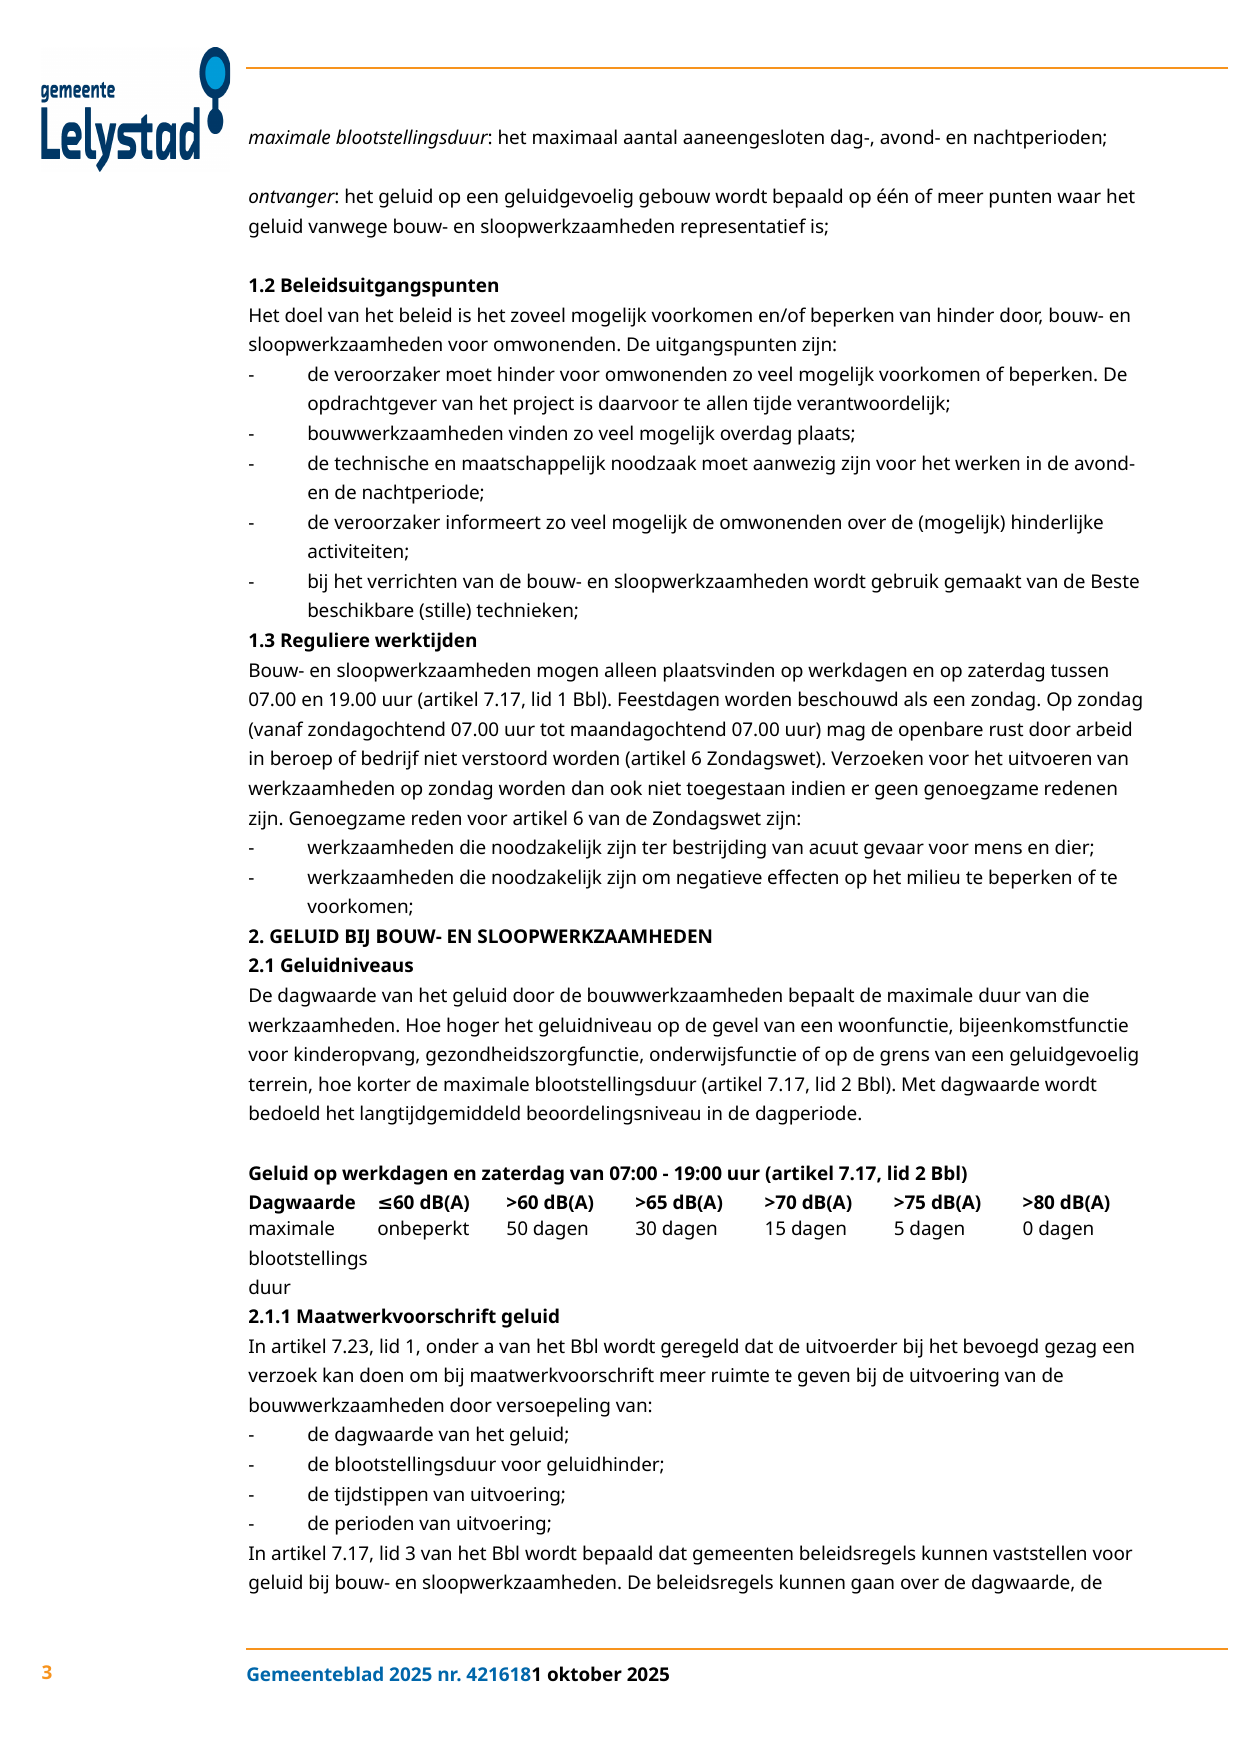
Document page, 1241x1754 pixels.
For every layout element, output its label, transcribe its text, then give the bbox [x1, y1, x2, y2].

list de veroorzaker informeert zo veel mogelijk de omwonenden over de (mogelijk) hinderlijke activiteiten; [248, 509, 1152, 564]
table_cell maximale blootstellingsduur [248, 1215, 377, 1300]
table_header >65 dB(A) [635, 1190, 764, 1215]
table_cell 50 dagen [506, 1215, 635, 1300]
text 1.2 Beleidsuitgangspunten [248, 272, 1152, 298]
table_header >60 dB(A) [506, 1190, 635, 1215]
table_cell 15 dagen [764, 1215, 893, 1300]
text Bouw- en sloopwerkzaamheden mogen alleen plaatsvinden op werkdagen en op zaterdag tussen 07.00 en 19.00 uur (artikel 7.17, lid 1 Bbl). Feestdagen worden beschouwd als een zondag. Op zondag (vanaf zondagochtend 07.00 uur tot maandagochtend 07.00 uur) mag de openbare rust door arbeid in beroep of bedrijf niet verstoord worden (artikel 6 Zondagswet). Verzoeken voor het uitvoeren van werkzaamheden op zondag worden dan ook niet toegestaan indien er geen genoegzame redenen zijn. Genoegzame reden voor artikel 6 van de Zondagswet zijn: [248, 657, 1152, 831]
table_cell 5 dagen [894, 1215, 1022, 1300]
table_cell 0 dagen [1023, 1215, 1152, 1300]
text maximale blootstellingsduur: het maximaal aantal aaneengesloten dag-, avond- en nachtperioden; [248, 124, 1152, 150]
list de blootstellingsduur voor geluidhinder; [248, 1451, 1152, 1477]
text In artikel 7.23, lid 1, onder a van het Bbl wordt geregeld dat de uitvoerder bij het bevoegd gezag een verzoek kan doen om bij maatwerkvoorschrift meer ruimte te geven bij de uitvoering van de bouwwerkzaamheden door versoepeling van: [248, 1333, 1152, 1418]
text 1.3 Reguliere werktijden [248, 627, 1152, 653]
text 2. GELUID BIJ BOUW- EN SLOOPWERKZAAMHEDEN [248, 923, 1152, 949]
text Geluid op werkdagen en zaterdag van 07:00 - 19:00 uur (artikel 7.17, lid 2 Bbl) [248, 1160, 1152, 1186]
text In artikel 7.17, lid 3 van het Bbl wordt bepaald dat gemeenten beleidsregels kunnen vaststellen voor geluid bij bouw- en sloopwerkzaamheden. De beleidsregels kunnen gaan over de dagwaarde, de [248, 1540, 1152, 1595]
list de veroorzaker moet hinder voor omwonenden zo veel mogelijk voorkomen of beperken. De opdrachtgever van het project is daarvoor te allen tijde verantwoordelijk; [248, 361, 1152, 416]
list werkzaamheden die noodzakelijk zijn ter bestrijding van acuut gevaar voor mens en dier; [248, 834, 1152, 860]
list bouwwerkzaamheden vinden zo veel mogelijk overdag plaats; [248, 420, 1152, 446]
list de perioden van uitvoering; [248, 1510, 1152, 1536]
text ontvanger: het geluid op een geluidgevoelig gebouw wordt bepaald op één of meer punten waar het geluid vanwege bouw- en sloopwerkzaamheden representatief is; [248, 183, 1152, 239]
text De dagwaarde van het geluid door de bouwwerkzaamheden bepaalt de maximale duur van die werkzaamheden. Hoe hoger het geluidniveau op de gevel van een woonfunctie, bijeenkomstfunctie voor kinderopvang, gezondheidszorgfunctie, onderwijsfunctie of op de grens van een geluidgevoelig terrein, hoe korter de maximale blootstellingsduur (artikel 7.17, lid 2 Bbl). Met dagwaarde wordt bedoeld het langtijdgemiddeld beoordelingsniveau in de dagperiode. [248, 982, 1152, 1126]
text 2.1 Geluidniveaus [248, 953, 1152, 978]
table_cell onbeperkt [377, 1215, 506, 1300]
list bij het verrichten van de bouw- en sloopwerkzaamheden wordt gebruik gemaakt van de Beste beschikbare (stille) technieken; [248, 568, 1152, 623]
table_header Dagwaarde [248, 1190, 377, 1215]
table_header >80 dB(A) [1023, 1190, 1152, 1215]
text 2.1.1 Maatwerkvoorschrift geluid [248, 1303, 1152, 1329]
list de tijdstippen van uitvoering; [248, 1481, 1152, 1507]
list werkzaamheden die noodzakelijk zijn om negatieve effecten op het milieu te beperken of te voorkomen; [248, 864, 1152, 919]
text Het doel van het beleid is het zoveel mogelijk voorkomen en/of beperken van hinder door, bouw- en sloopwerkzaamheden voor omwonenden. De uitgangspunten zijn: [248, 302, 1152, 357]
table_header ≤60 dB(A) [377, 1190, 506, 1215]
list de technische en maatschappelijk noodzaak moet aanwezig zijn voor het werken in de avond- en de nachtperiode; [248, 450, 1152, 505]
list de dagwaarde van het geluid; [248, 1422, 1152, 1447]
table_cell 30 dagen [635, 1215, 764, 1300]
table_header >75 dB(A) [894, 1190, 1022, 1215]
picture [41, 47, 231, 172]
table_header >70 dB(A) [764, 1190, 893, 1215]
